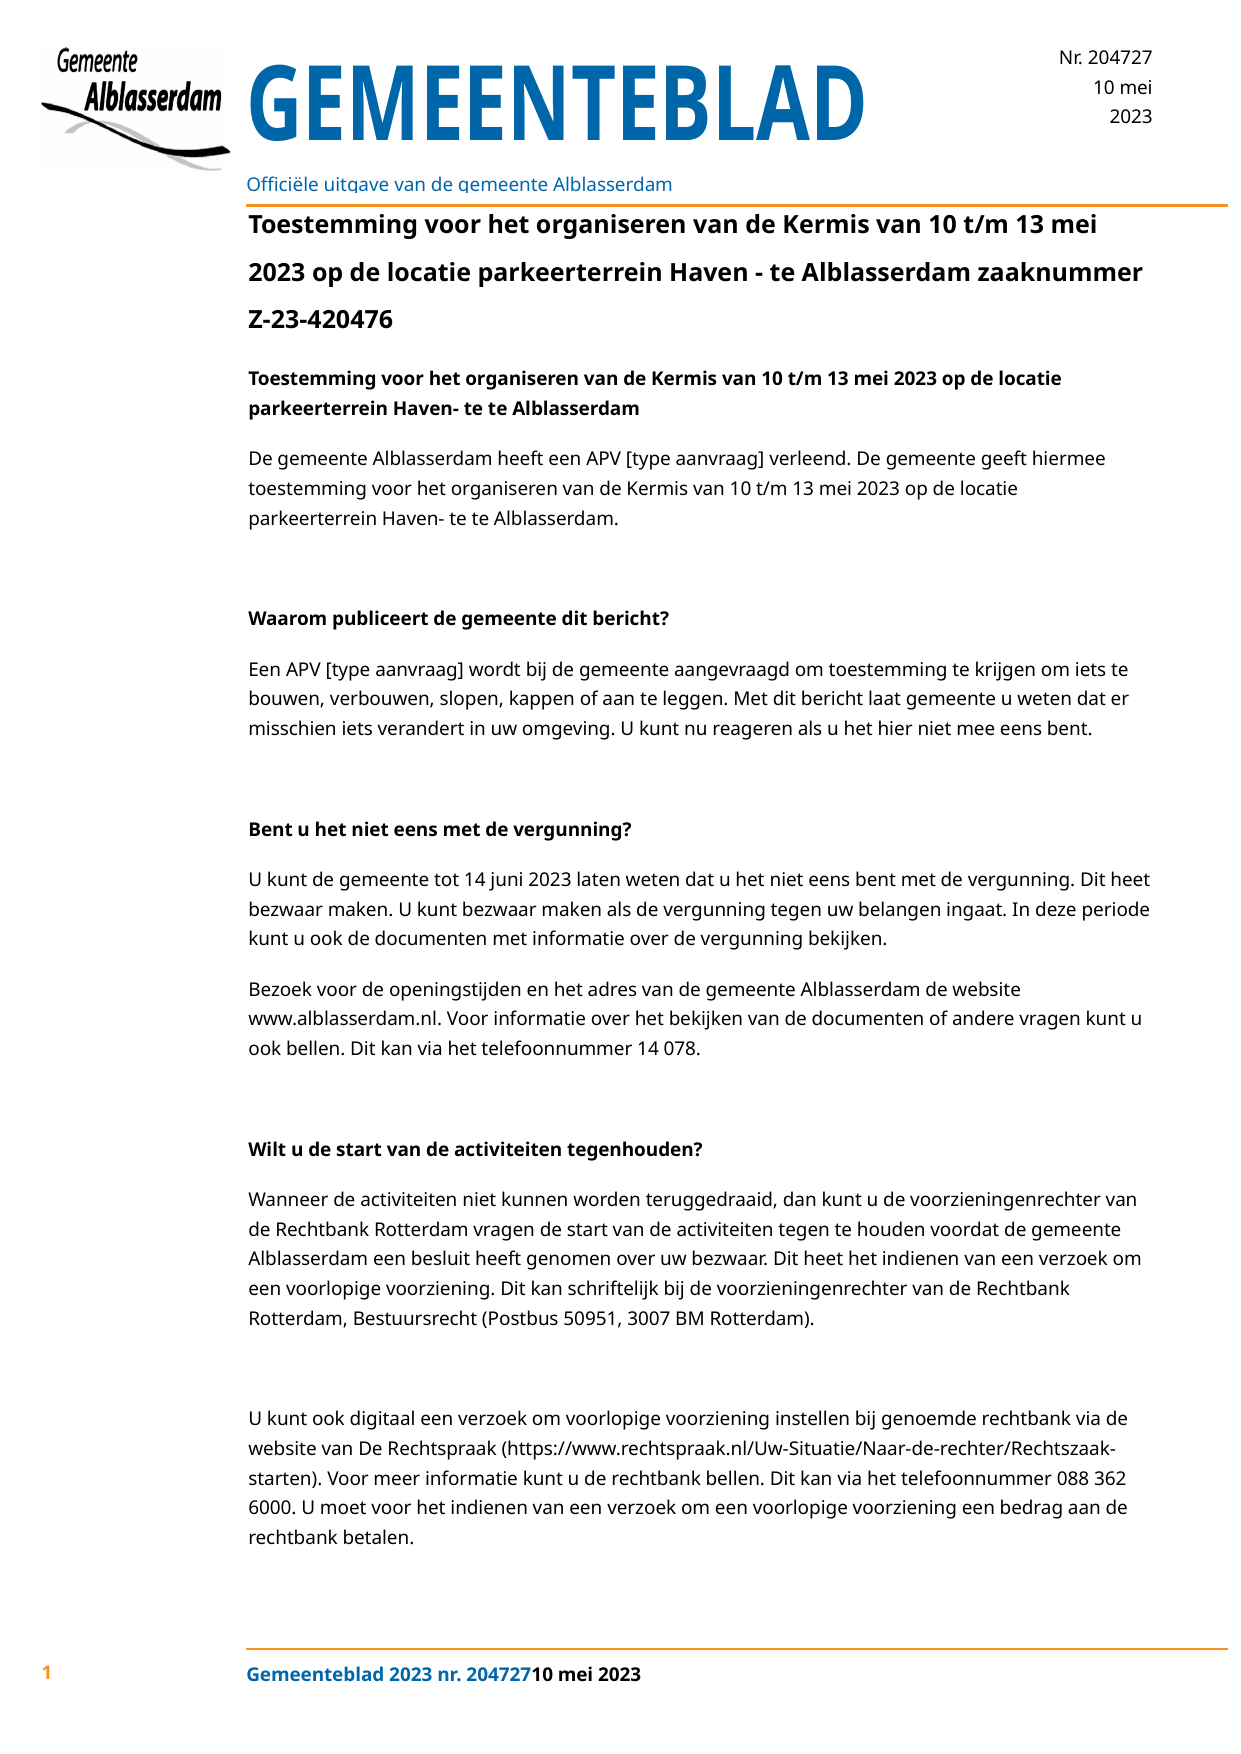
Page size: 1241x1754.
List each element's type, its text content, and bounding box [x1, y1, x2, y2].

text Wilt u de start van de activiteiten tegenhouden? [248, 1136, 1152, 1162]
text Bezoek voor de openingstijden en het adres van de gemeente Alblasserdam de website www.alblasserdam.nl. Voor informatie over het bekijken van de documenten of andere vragen kunt u ook bellen. Dit kan via het telefoonnummer 14 078. [248, 976, 1152, 1061]
text Toestemming voor het organiseren van de Kermis van 10 t/m 13 mei 2023 op de locatie parkeerterrein Haven - te Alblasserdam zaaknummer Z-23-420476 [248, 207, 1152, 336]
text Wanneer de activiteiten niet kunnen worden teruggedraaid, dan kunt u de voorzieningenrechter van de Rechtbank Rotterdam vragen de start van de activiteiten tegen te houden voordat de gemeente Alblasserdam een besluit heeft genomen over uw bezwaar. Dit heet het indienen van een verzoek om een voorlopige voorziening. Dit kan schriftelijk bij de voorzieningenrechter van de Rechtbank Rotterdam, Bestuursrecht (Postbus 50951, 3007 BM Rotterdam). [248, 1186, 1152, 1330]
text Waarom publiceert de gemeente dit bericht? [248, 606, 1152, 631]
text Bent u het niet eens met de vergunning? [248, 816, 1152, 842]
picture [41, 47, 231, 172]
text U kunt ook digitaal een verzoek om voorlopige voorziening instellen bij genoemde rechtbank via de website van De Rechtspraak (https://www.rechtspraak.nl/Uw-Situatie/Naar-de-rechter/Rechtszaak-starten). Voor meer informatie kunt u de rechtbank bellen. Dit kan via het telefoonnummer 088 362 6000. U moet voor het indienen van een verzoek om een voorlopige voorziening een bedrag aan de rechtbank betalen. [248, 1406, 1152, 1549]
text Een APV [type aanvraag] wordt bij de gemeente aangevraagd om toestemming te krijgen om iets te bouwen, verbouwen, slopen, kappen of aan te leggen. Met dit bericht laat gemeente u weten dat er misschien iets verandert in uw omgeving. U kunt nu reageren als u het hier niet mee eens bent. [248, 656, 1152, 741]
text De gemeente Alblasserdam heeft een APV [type aanvraag] verleend. De gemeente geeft hiermee toestemming voor het organiseren van de Kermis van 10 t/m 13 mei 2023 op de locatie parkeerterrein Haven- te te Alblasserdam. [248, 446, 1152, 530]
text Toestemming voor het organiseren van de Kermis van 10 t/m 13 mei 2023 op de locatie parkeerterrein Haven- te te Alblasserdam [248, 366, 1152, 421]
text U kunt de gemeente tot 14 juni 2023 laten weten dat u het niet eens bent met de vergunning. Dit heet bezwaar maken. U kunt bezwaar maken als de vergunning tegen uw belangen ingaat. In deze periode kunt u ook de documenten met informatie over de vergunning bekijken. [248, 866, 1152, 951]
